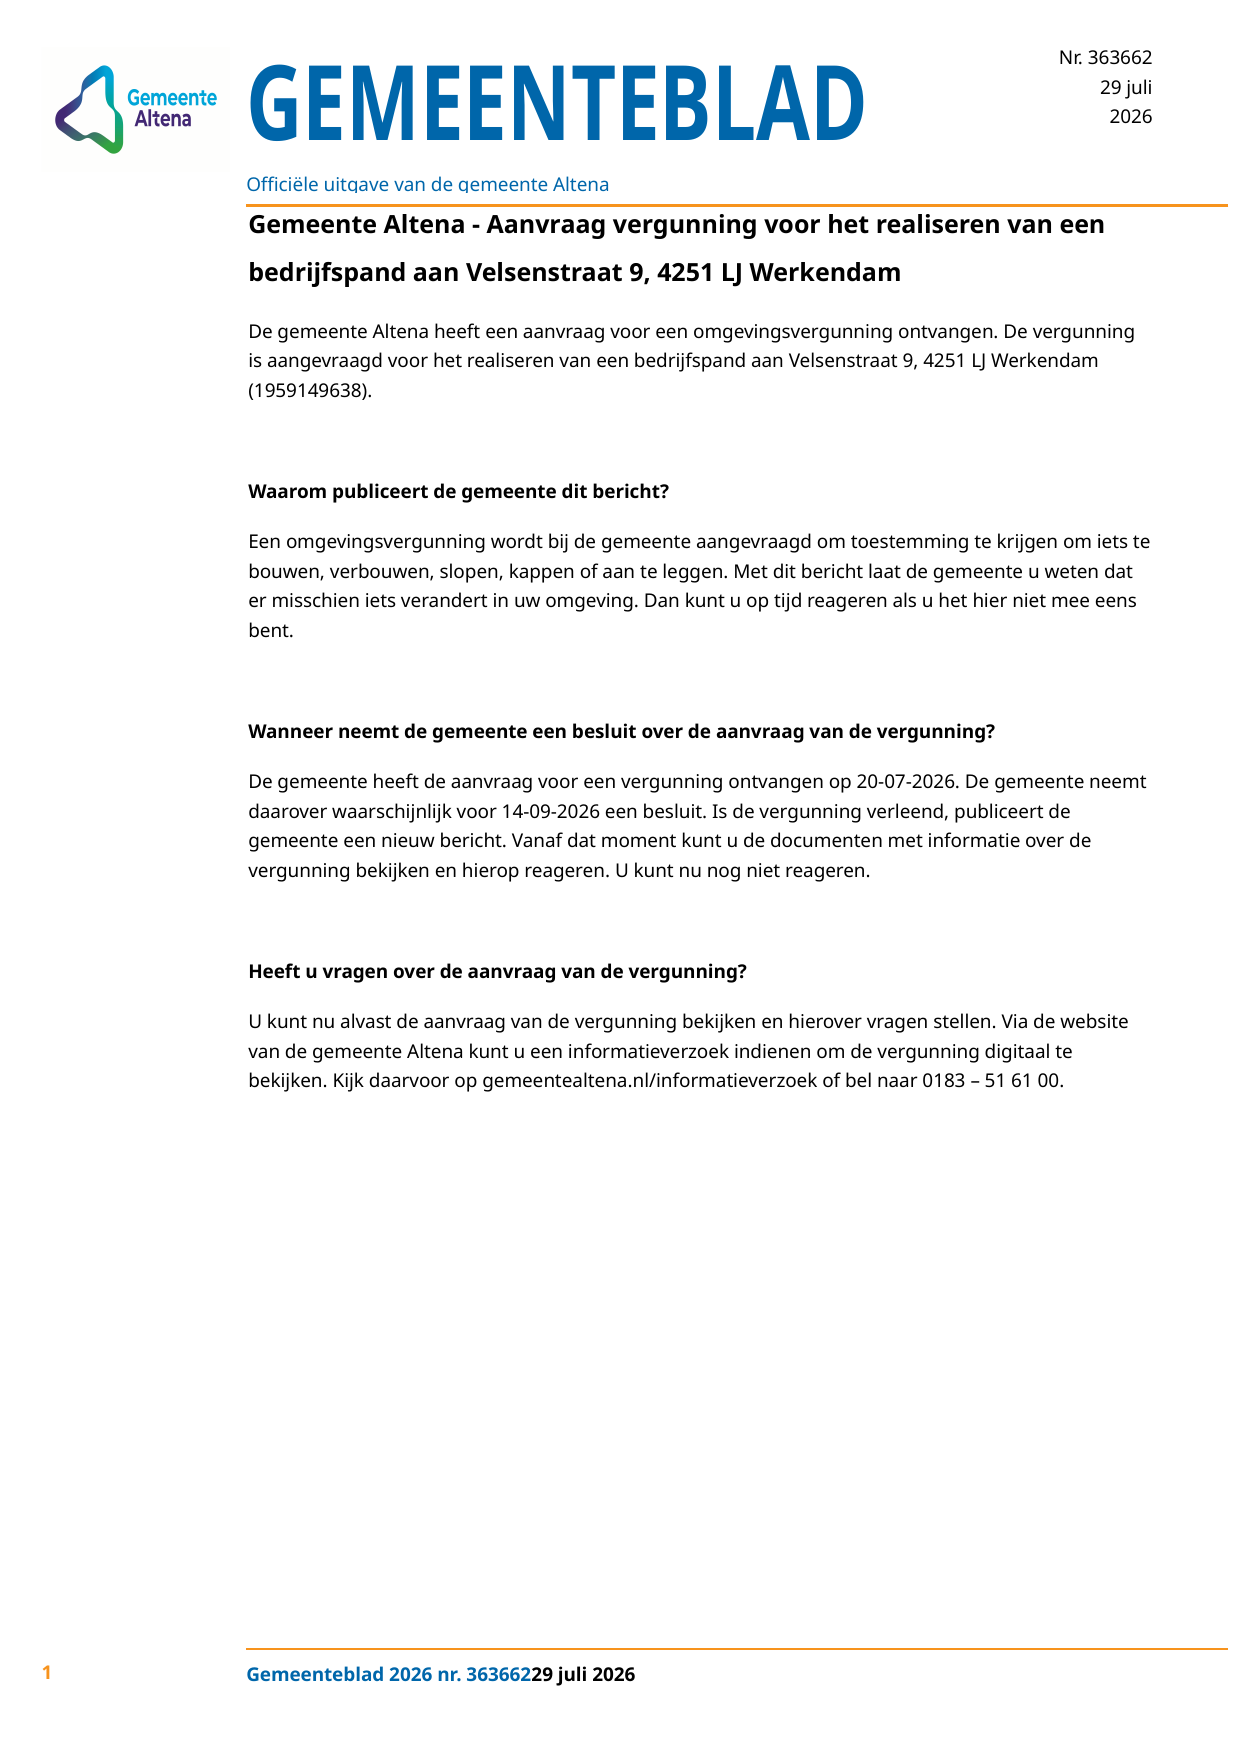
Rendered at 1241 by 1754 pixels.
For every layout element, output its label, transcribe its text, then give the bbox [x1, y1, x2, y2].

text Heeft u vragen over de aanvraag van de vergunning? [248, 958, 1152, 984]
text Een omgevingsvergunning wordt bij de gemeente aangevraagd om toestemming te krijgen om iets te bouwen, verbouwen, slopen, kappen of aan te leggen. Met dit bericht laat de gemeente u weten dat er misschien iets verandert in uw omgeving. Dan kunt u op tijd reageren als u het hier niet mee eens bent. [248, 528, 1152, 643]
text De gemeente Altena heeft een aanvraag voor een omgevingsvergunning ontvangen. De vergunning is aangevraagd voor het realiseren van een bedrijfspand aan Velsenstraat 9, 4251 LJ Werkendam (1959149638). [248, 318, 1152, 403]
text U kunt nu alvast de aanvraag van de vergunning bekijken en hierover vragen stellen. Via de website van de gemeente Altena kunt u een informatieverzoek indienen om de vergunning digitaal te bekijken. Kijk daarvoor op gemeentealtena.nl/informatieverzoek of bel naar 0183 – 51 61 00. [248, 1008, 1152, 1093]
picture [41, 47, 231, 172]
text Wanneer neemt de gemeente een besluit over de aanvraag van de vergunning? [248, 718, 1152, 744]
text Waarom publiceert de gemeente dit bericht? [248, 478, 1152, 504]
text De gemeente heeft de aanvraag voor een vergunning ontvangen op 20-07-2026. De gemeente neemt daarover waarschijnlijk voor 14-09-2026 een besluit. Is de vergunning verleend, publiceert de gemeente een nieuw bericht. Vanaf dat moment kunt u de documenten met informatie over de vergunning bekijken en hierop reageren. U kunt nu nog niet reageren. [248, 768, 1152, 883]
text Gemeente Altena - Aanvraag vergunning voor het realiseren van een bedrijfspand aan Velsenstraat 9, 4251 LJ Werkendam [248, 207, 1152, 288]
